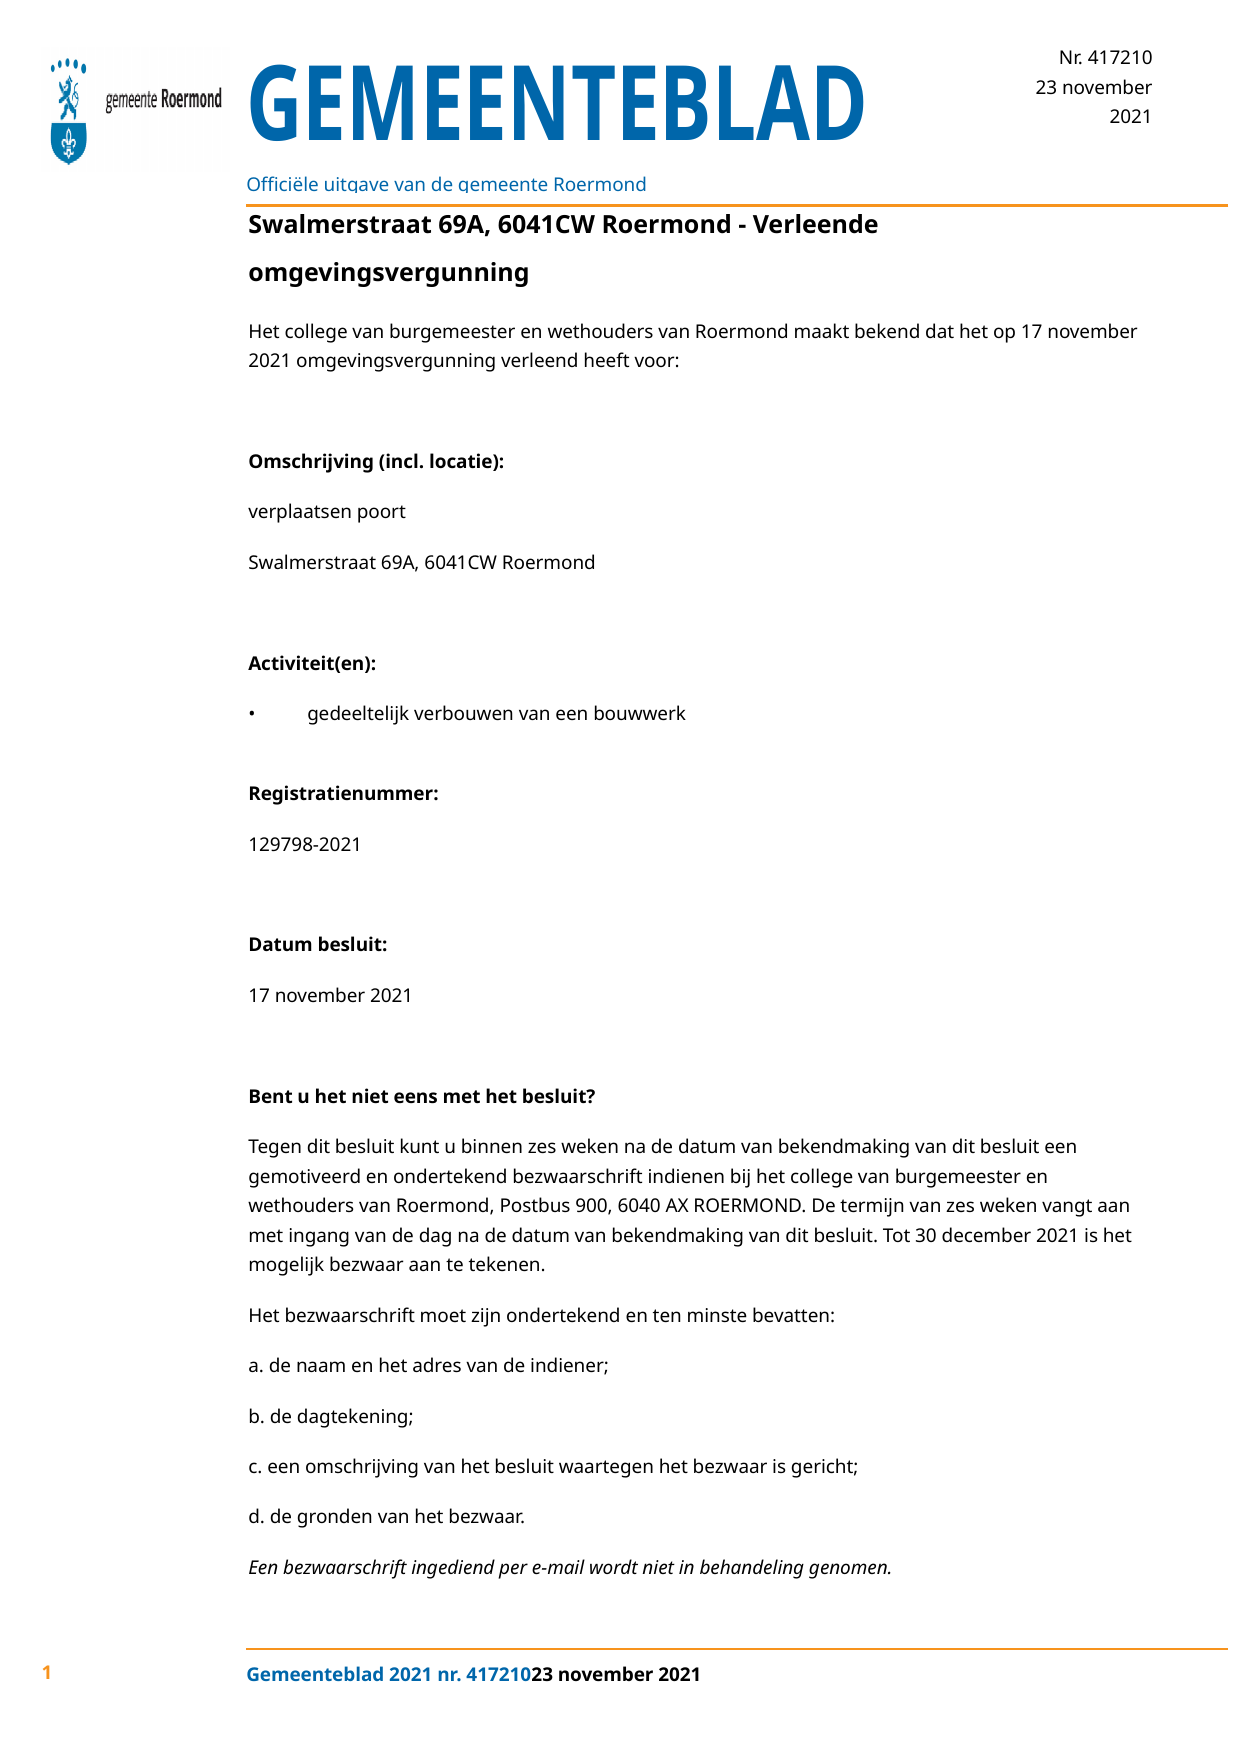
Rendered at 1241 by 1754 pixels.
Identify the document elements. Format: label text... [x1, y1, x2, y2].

text Het bezwaarschrift moet zijn ondertekend en ten minste bevatten: [248, 1302, 1152, 1328]
text a. de naam en het adres van de indiener; [248, 1352, 1152, 1378]
text Swalmerstraat 69A, 6041CW Roermond [248, 549, 1152, 575]
text Registratienummer: [248, 780, 1152, 806]
text c. een omschrijving van het besluit waartegen het bezwaar is gericht; [248, 1453, 1152, 1479]
text Datum besluit: [248, 932, 1152, 957]
text Een bezwaarschrift ingediend per e-mail wordt niet in behandeling genomen. [248, 1554, 1152, 1580]
text Swalmerstraat 69A, 6041CW Roermond - Verleende omgevingsvergunning [248, 207, 1152, 288]
text d. de gronden van het bezwaar. [248, 1504, 1152, 1529]
list gedeeltelijk verbouwen van een bouwwerk [248, 700, 1152, 726]
text Het college van burgemeester en wethouders van Roermond maakt bekend dat het op 17 november 2021 omgevingsvergunning verleend heeft voor: [248, 318, 1152, 373]
text verplaatsen poort [248, 499, 1152, 524]
text Tegen dit besluit kunt u binnen zes weken na de datum van bekendmaking van dit besluit een gemotiveerd en ondertekend bezwaarschrift indienen bij het college van burgemeester en wethouders van Roermond, Postbus 900, 6040 AX ROERMOND. De termijn van zes weken vangt aan met ingang van de dag na de datum van bekendmaking van dit besluit. Tot 30 december 2021 is het mogelijk bezwaar aan te tekenen. [248, 1133, 1152, 1277]
text 17 november 2021 [248, 982, 1152, 1008]
text 129798-2021 [248, 831, 1152, 857]
text b. de dagtekening; [248, 1403, 1152, 1429]
text Omschrijving (incl. locatie): [248, 448, 1152, 474]
text Activiteit(en): [248, 650, 1152, 676]
picture [41, 47, 231, 172]
text Bent u het niet eens met het besluit? [248, 1083, 1152, 1109]
